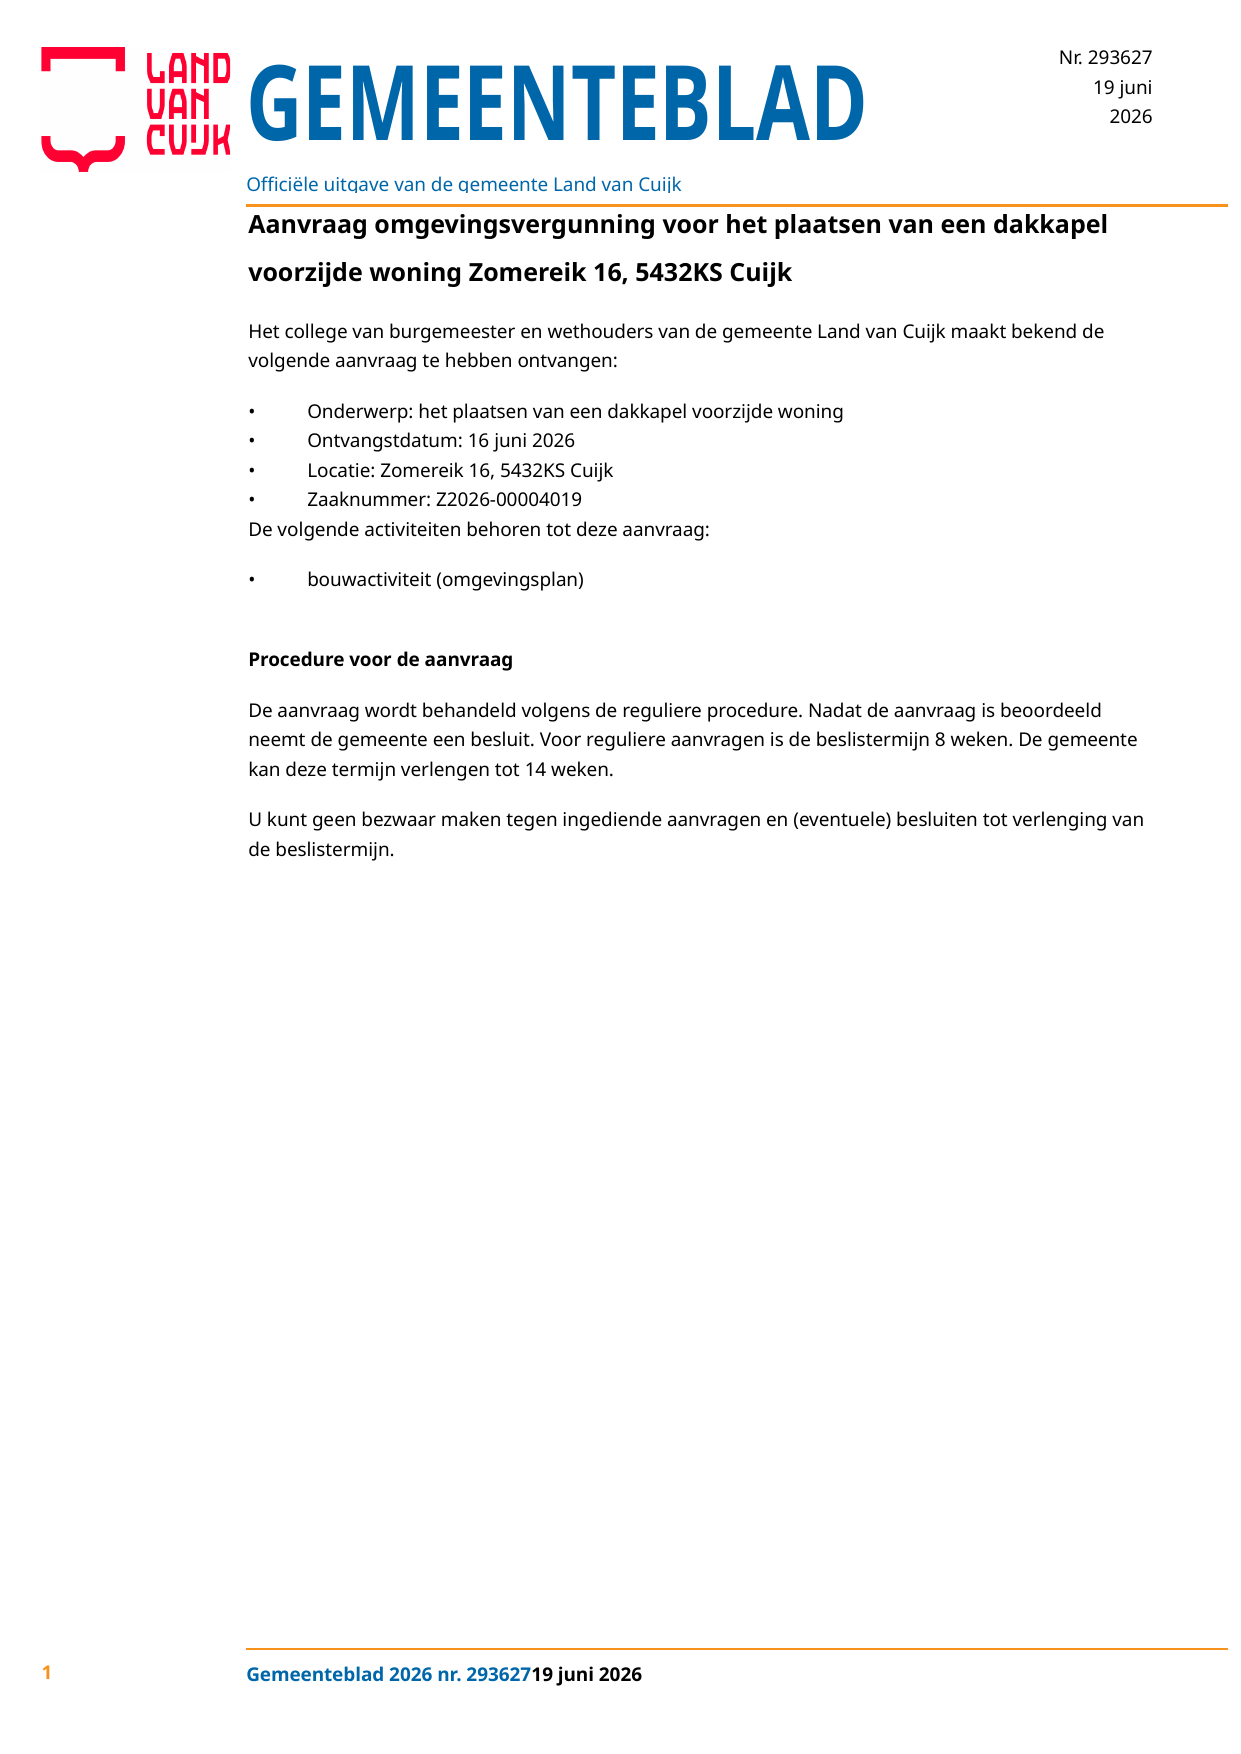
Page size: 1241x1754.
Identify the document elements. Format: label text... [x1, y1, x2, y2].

picture [41, 47, 231, 172]
list Ontvangstdatum: 16 juni 2026 [248, 427, 1152, 453]
list bouwactiviteit (omgevingsplan) [248, 567, 1152, 592]
text Procedure voor de aanvraag [248, 647, 1152, 672]
list Locatie: Zomereik 16, 5432KS Cuijk [248, 457, 1152, 483]
text Het college van burgemeester en wethouders van de gemeente Land van Cuijk maakt bekend de volgende aanvraag te hebben ontvangen: [248, 318, 1152, 373]
text De aanvraag wordt behandeld volgens de reguliere procedure. Nadat de aanvraag is beoordeeld neemt de gemeente een besluit. Voor reguliere aanvragen is de beslistermijn 8 weken. De gemeente kan deze termijn verlengen tot 14 weken. [248, 697, 1152, 782]
text De volgende activiteiten behoren tot deze aanvraag: [248, 516, 1152, 542]
list Onderwerp: het plaatsen van een dakkapel voorzijde woning [248, 398, 1152, 424]
list Zaaknummer: Z2026-00004019 [248, 487, 1152, 512]
text U kunt geen bezwaar maken tegen ingediende aanvragen en (eventuele) besluiten tot verlenging van de beslistermijn. [248, 807, 1152, 862]
text Aanvraag omgevingsvergunning voor het plaatsen van een dakkapel voorzijde woning Zomereik 16, 5432KS Cuijk [248, 207, 1152, 288]
